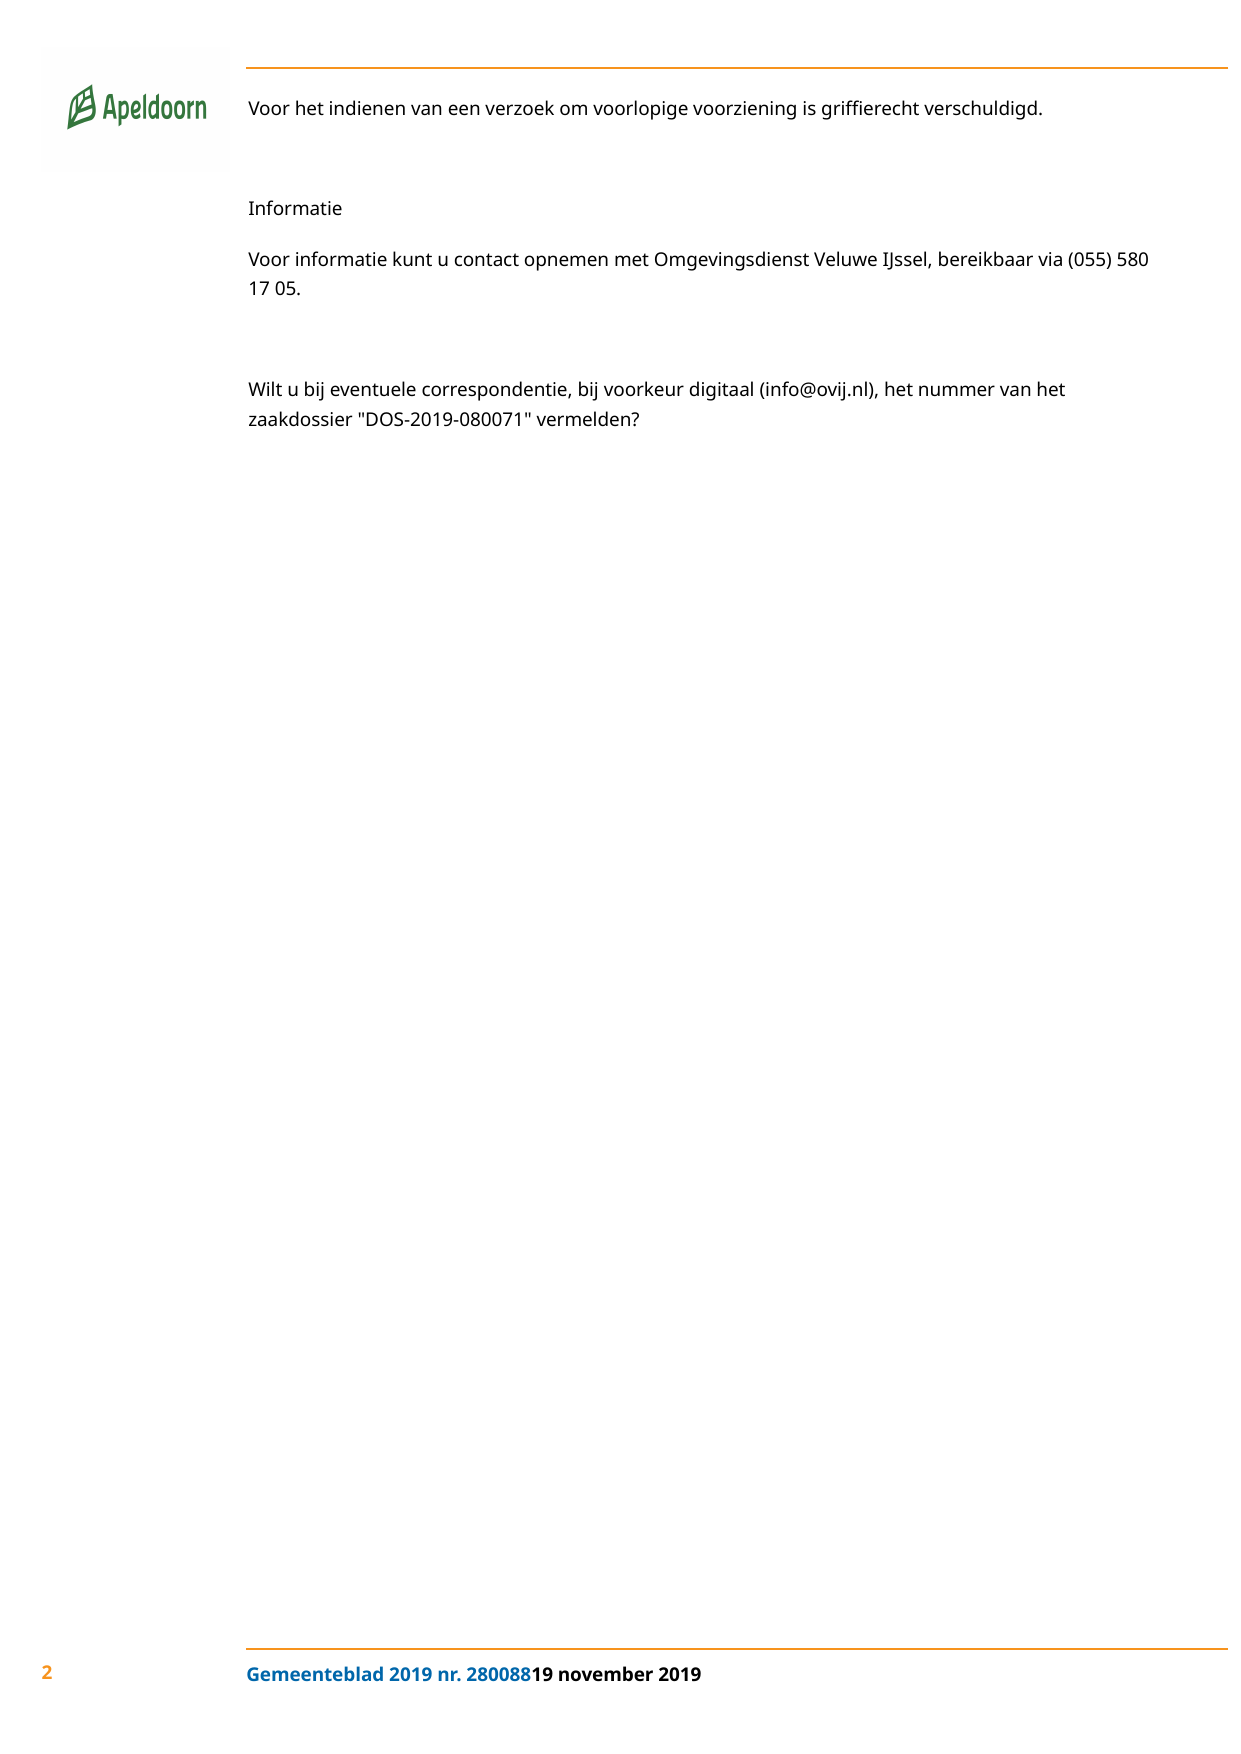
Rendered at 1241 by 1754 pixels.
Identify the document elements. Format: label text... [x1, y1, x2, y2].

text Wilt u bij eventuele correspondentie, bij voorkeur digitaal (info@ovij.nl), het nummer van het zaakdossier "DOS-2019-080071" vermelden? [248, 376, 1152, 432]
text Informatie [248, 196, 1152, 221]
picture [41, 47, 231, 172]
text Voor informatie kunt u contact opnemen met Omgevingsdienst Veluwe IJssel, bereikbaar via (055) 580 17 05. [248, 246, 1152, 301]
text Voor het indienen van een verzoek om voorlopige voorziening is griffierecht verschuldigd. [248, 95, 1152, 121]
